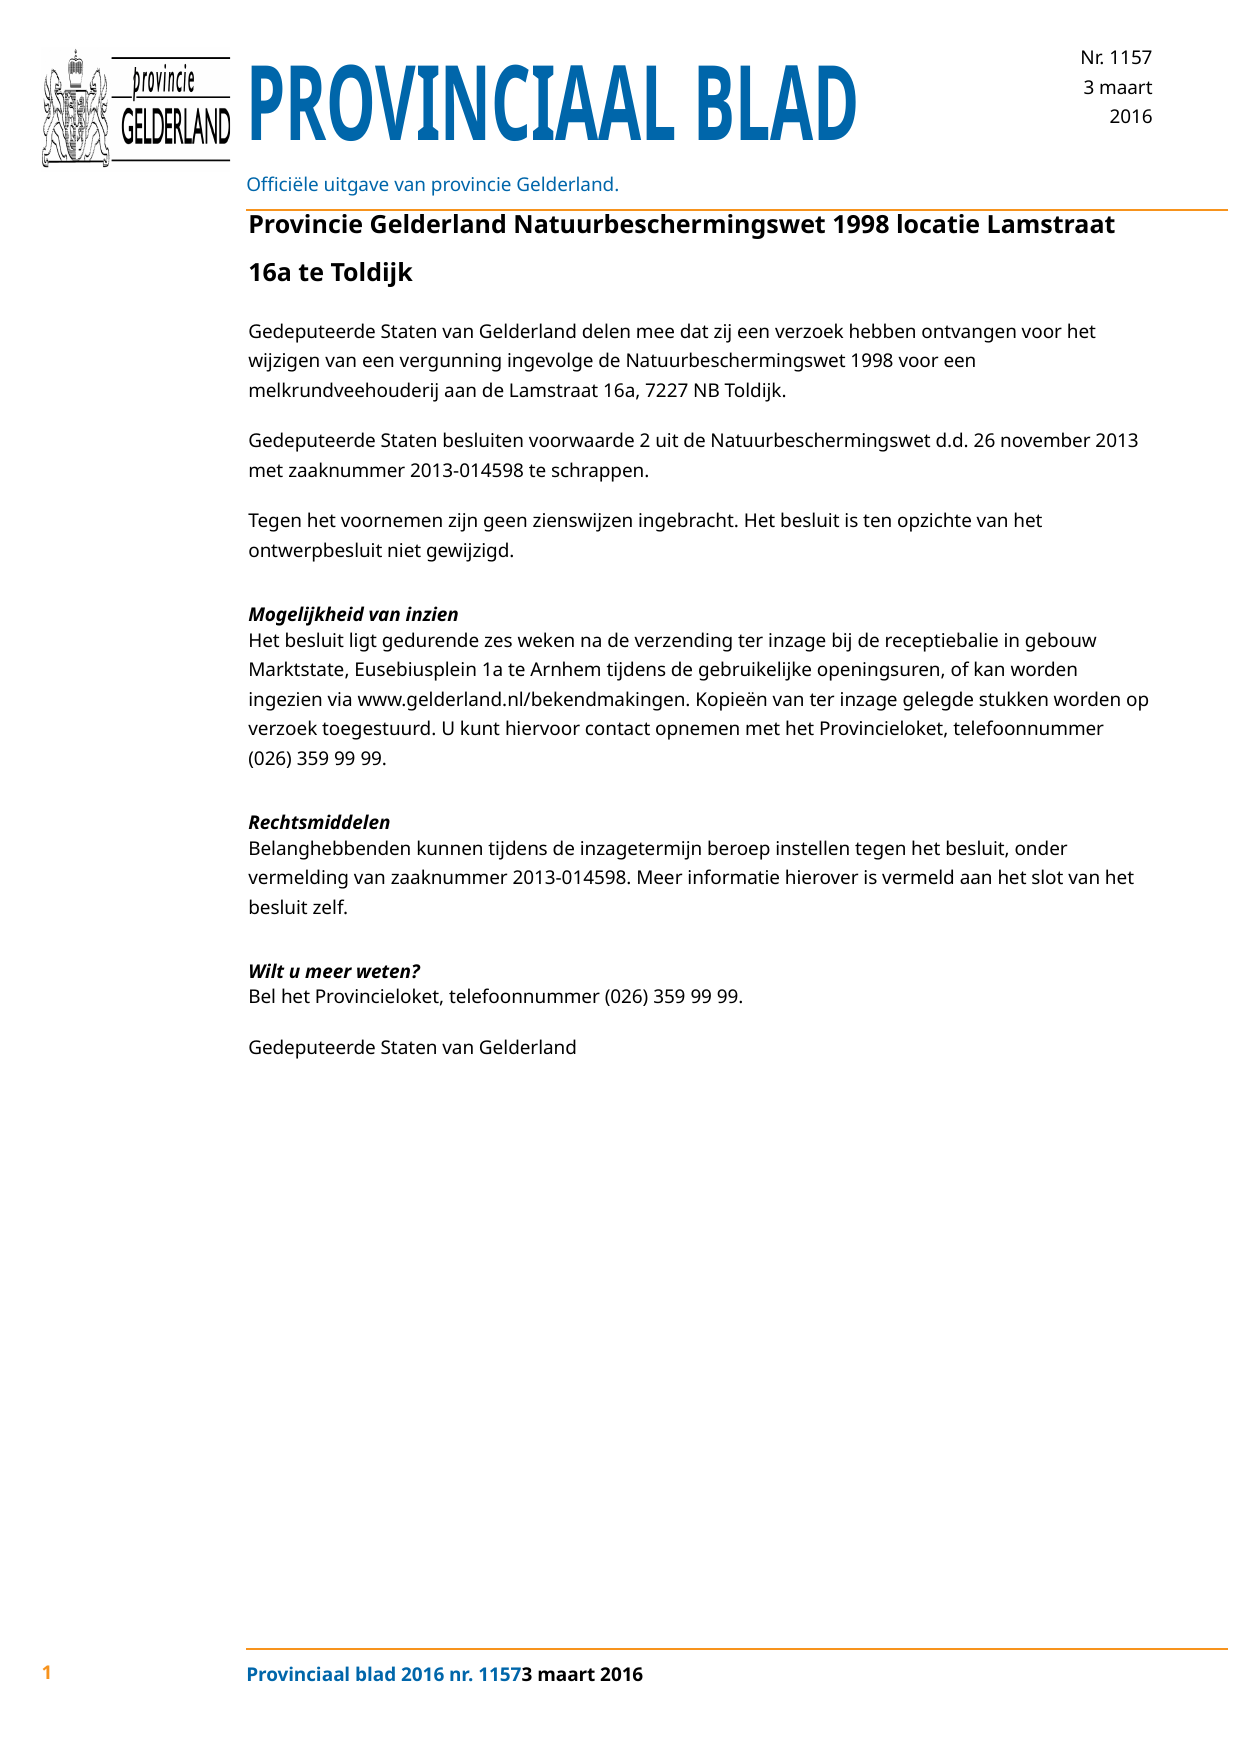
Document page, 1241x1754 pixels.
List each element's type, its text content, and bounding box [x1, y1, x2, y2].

text Provincie Gelderland Natuurbeschermingswet 1998 locatie Lamstraat 16a te Toldijk [248, 211, 1152, 288]
text Gedeputeerde Staten van Gelderland [248, 1034, 1152, 1060]
text Rechtsmiddelen [248, 809, 1152, 835]
picture [41, 47, 231, 172]
text Gedeputeerde Staten van Gelderland delen mee dat zij een verzoek hebben ontvangen voor het wijzigen van een vergunning ingevolge de Natuurbeschermingswet 1998 voor een melkrundveehouderij aan de Lamstraat 16a, 7227 NB Toldijk. [248, 318, 1152, 403]
text Bel het Provincieloket, telefoonnummer (026) 359 99 99. [248, 984, 1152, 1009]
text Belanghebbenden kunnen tijdens de inzagetermijn beroep instellen tegen het besluit, onder vermelding van zaaknummer 2013-014598. Meer informatie hierover is vermeld aan het slot van het besluit zelf. [248, 835, 1152, 920]
text Wilt u meer weten? [248, 958, 1152, 984]
text Gedeputeerde Staten besluiten voorwaarde 2 uit de Natuurbeschermingswet d.d. 26 november 2013 met zaaknummer 2013-014598 te schrappen. [248, 427, 1152, 483]
text Tegen het voornemen zijn geen zienswijzen ingebracht. Het besluit is ten opzichte van het ontwerpbesluit niet gewijzigd. [248, 507, 1152, 563]
text Mogelijkheid van inzien [248, 601, 1152, 627]
text Het besluit ligt gedurende zes weken na de verzending ter inzage bij de receptiebalie in gebouw Marktstate, Eusebiusplein 1a te Arnhem tijdens de gebruikelijke openingsuren, of kan worden ingezien via www.gelderland.nl/bekendmakingen. Kopieën van ter inzage gelegde stukken worden op verzoek toegestuurd. U kunt hiervoor contact opnemen met het Provincieloket, telefoonnummer (026) 359 99 99. [248, 627, 1152, 771]
